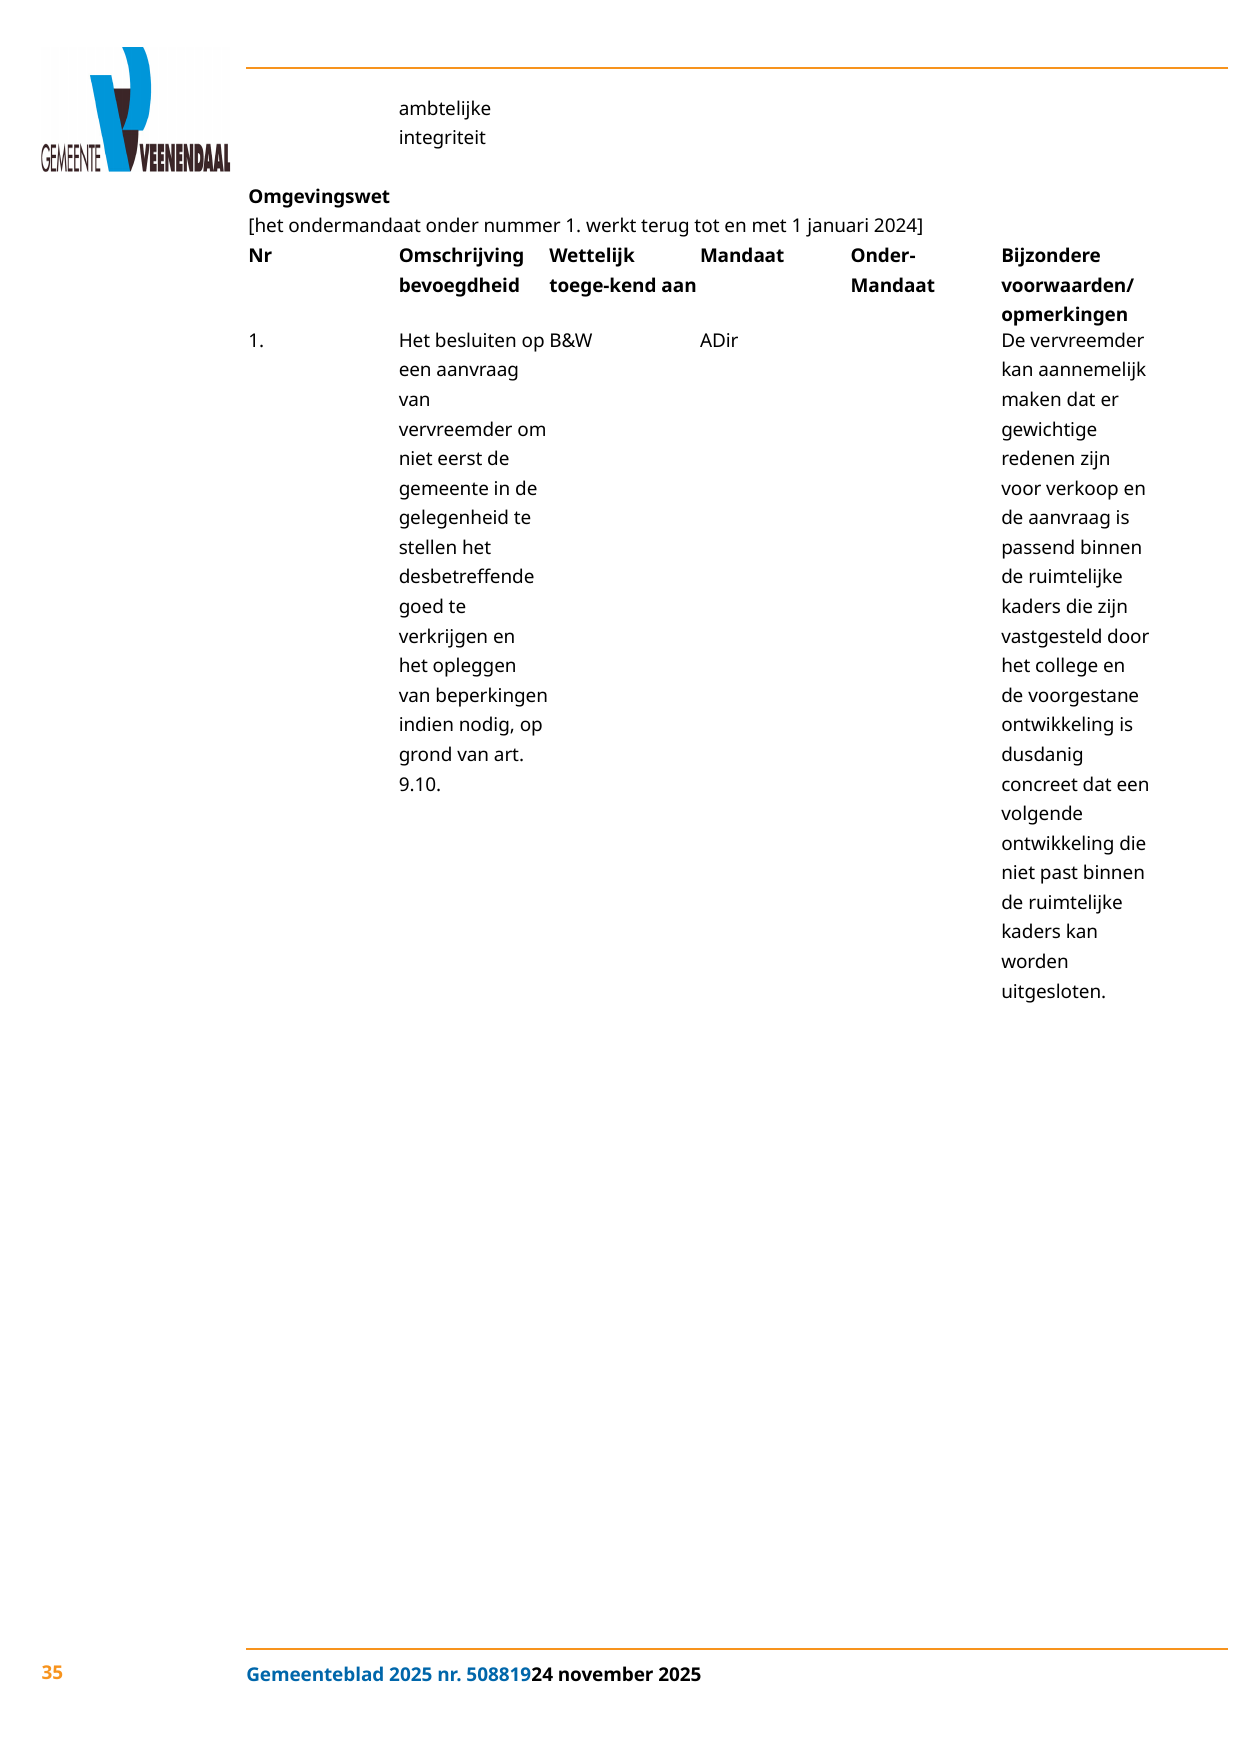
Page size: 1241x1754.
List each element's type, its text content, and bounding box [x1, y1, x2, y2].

picture [123, 47, 231, 172]
table_cell Het besluiten op een aanvraag van vervreemder om niet eerst de gemeente in de gelegenheid te stellen het desbetreffende goed te verkrijgen en het opleggen van beperkingen indien nodig, op grond van art. 9.10. [399, 327, 549, 1004]
table_header Bijzondere voorwaarden/ opmerkingen [1001, 242, 1152, 327]
table_cell 1. [248, 327, 398, 1004]
text [het ondermandaat onder nummer 1. werkt terug tot en met 1 januari 2024] [248, 212, 1152, 238]
table_cell [700, 95, 850, 150]
table_cell [850, 327, 1001, 1004]
table_header Nr [248, 242, 398, 327]
table_header Wettelijk toege-kend aan [549, 242, 700, 327]
table_cell [850, 95, 1001, 150]
picture [41, 47, 130, 172]
table_cell [248, 95, 398, 150]
table_cell [1001, 95, 1152, 150]
table_header Onder- Mandaat [850, 242, 1001, 327]
table_header Omschrijving bevoegdheid [399, 242, 549, 327]
text Omgevingswet [248, 183, 1152, 209]
table_cell [549, 95, 700, 150]
table_header Mandaat [700, 242, 850, 327]
table_cell ambtelijke integriteit [399, 95, 549, 150]
table_cell De vervreemder kan aannemelijk maken dat er gewichtige redenen zijn voor verkoop en de aanvraag is passend binnen de ruimtelijke kaders die zijn vastgesteld door het college en de voorgestane ontwikkeling is dusdanig concreet dat een volgende ontwikkeling die niet past binnen de ruimtelijke kaders kan worden uitgesloten. [1001, 327, 1152, 1004]
table_cell B&W [549, 327, 700, 1004]
table_cell ADir [700, 327, 850, 1004]
